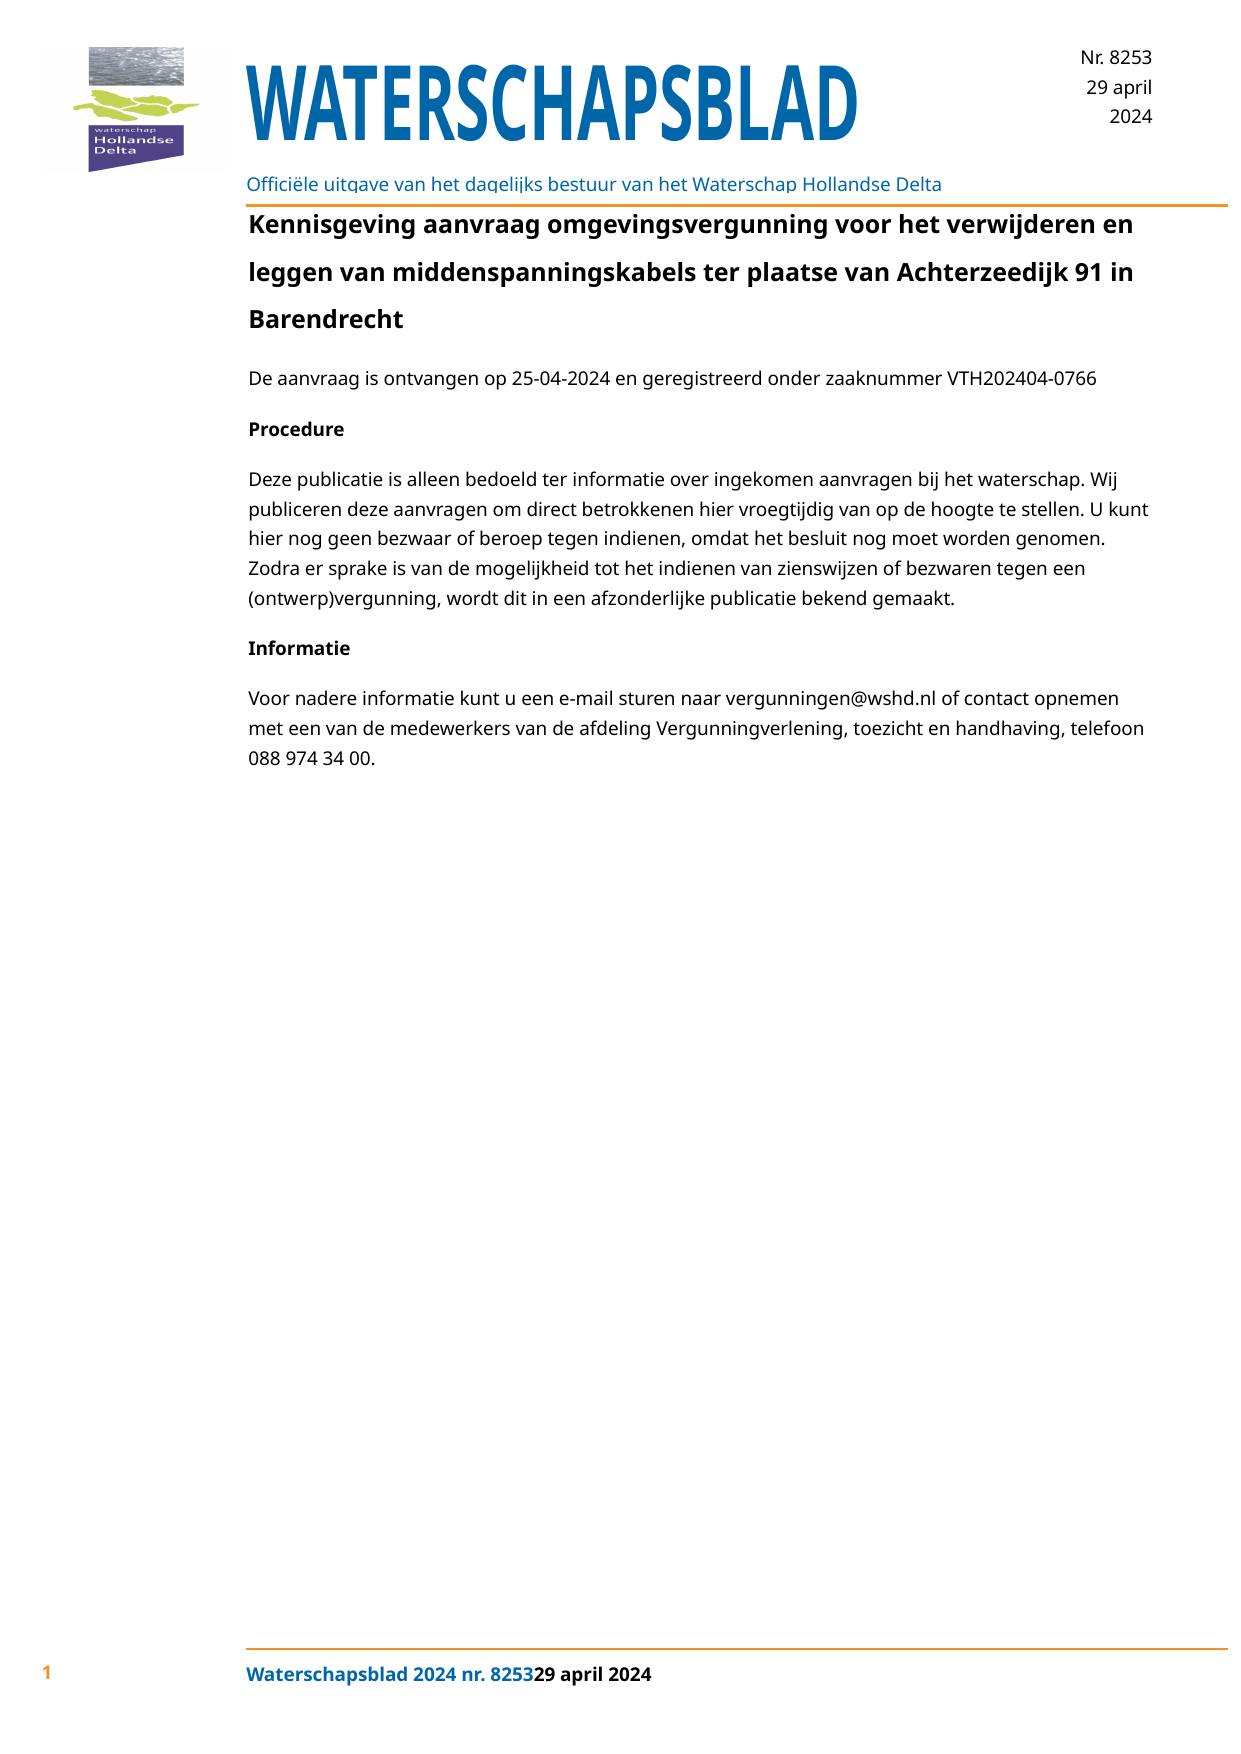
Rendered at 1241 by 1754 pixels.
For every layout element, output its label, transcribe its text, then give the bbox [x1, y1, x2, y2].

text Kennisgeving aanvraag omgevingsvergunning voor het verwijderen en leggen van middenspanningskabels ter plaatse van Achterzeedijk 91 in Barendrecht [248, 207, 1152, 336]
text Procedure [248, 416, 1152, 442]
text Deze publicatie is alleen bedoeld ter informatie over ingekomen aanvragen bij het waterschap. Wij publiceren deze aanvragen om direct betrokkenen hier vroegtijdig van op de hoogte te stellen. U kunt hier nog geen bezwaar of beroep tegen indienen, omdat het besluit nog moet worden genomen. Zodra er sprake is van de mogelijkheid tot het indienen van zienswijzen of bezwaren tegen een (ontwerp)vergunning, wordt dit in een afzonderlijke publicatie bekend gemaakt. [248, 466, 1152, 610]
text Voor nadere informatie kunt u een e-mail sturen naar vergunningen@wshd.nl of contact opnemen met een van de medewerkers van de afdeling Vergunningverlening, toezicht en handhaving, telefoon 088 974 34 00. [248, 686, 1152, 770]
text Informatie [248, 635, 1152, 661]
picture [41, 47, 231, 172]
text De aanvraag is ontvangen op 25-04-2024 en geregistreerd onder zaaknummer VTH202404-0766 [248, 366, 1152, 391]
